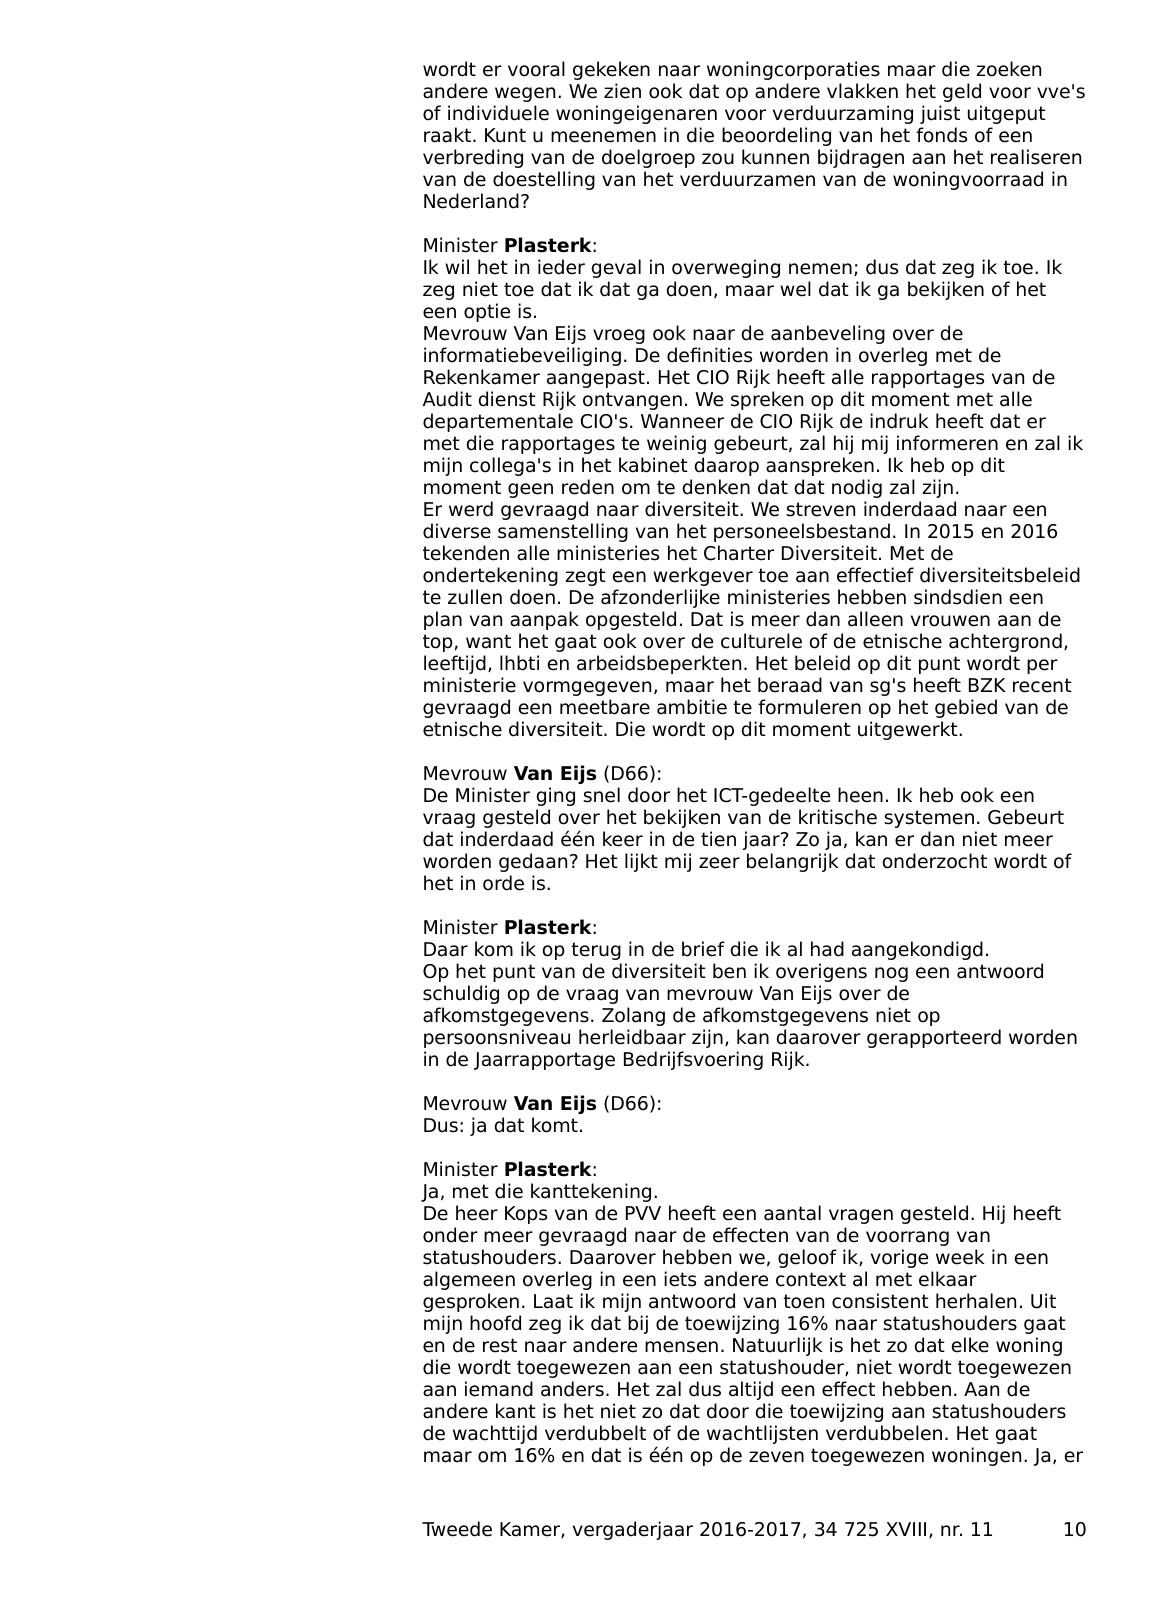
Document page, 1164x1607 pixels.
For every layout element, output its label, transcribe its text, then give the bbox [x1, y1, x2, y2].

text De heer Kops van de PVV heeft een aantal vragen gesteld. Hij heeft onder meer gevraagd naar de effecten van de voorrang van statushouders. Daarover hebben we, geloof ik, vorige week in een algemeen overleg in een iets andere context al met elkaar gesproken. Laat ik mijn antwoord van toen consistent herhalen. Uit mijn hoofd zeg ik dat bij de toewijzing 16% naar statushouders gaat en de rest naar andere mensen. Natuurlijk is het zo dat elke woning die wordt toegewezen aan een statushouder, niet wordt toegewezen aan iemand anders. Het zal dus altijd een effect hebben. Aan de andere kant is het niet zo dat door die toewijzing aan statushouders de wachttijd verdubbelt of de wachtlijsten verdubbelen. Het gaat maar om 16% en dat is één op de zeven toegewezen woningen. Ja, er [422, 1203, 1087, 1467]
text Minister Plasterk: [422, 235, 1087, 257]
text Op het punt van de diversiteit ben ik overigens nog een antwoord schuldig op de vraag van mevrouw Van Eijs over de afkomstgegevens. Zolang de afkomstgegevens niet op persoonsniveau herleidbaar zijn, kan daarover gerapporteerd worden in de Jaarrapportage Bedrijfsvoering Rijk. [422, 961, 1087, 1071]
text Ja, met die kanttekening. [422, 1181, 1087, 1203]
text Minister Plasterk: [422, 1159, 1087, 1181]
text Ik wil het in ieder geval in overweging nemen; dus dat zeg ik toe. Ik zeg niet toe dat ik dat ga doen, maar wel dat ik ga bekijken of het een optie is. [422, 257, 1087, 323]
text Daar kom ik op terug in de brief die ik al had aangekondigd. [422, 939, 1087, 961]
text Mevrouw Van Eijs (D66): [422, 763, 1087, 785]
text Dus: ja dat komt. [422, 1115, 1087, 1137]
text De Minister ging snel door het ICT-gedeelte heen. Ik heb ook een vraag gesteld over het bekijken van de kritische systemen. Gebeurt dat inderdaad één keer in de tien jaar? Zo ja, kan er dan niet meer worden gedaan? Het lijkt mij zeer belangrijk dat onderzocht wordt of het in orde is. [422, 785, 1087, 895]
text Minister Plasterk: [422, 917, 1087, 939]
text wordt er vooral gekeken naar woningcorporaties maar die zoeken andere wegen. We zien ook dat op andere vlakken het geld voor vve's of individuele woningeigenaren voor verduurzaming juist uitgeput raakt. Kunt u meenemen in die beoordeling van het fonds of een verbreding van de doelgroep zou kunnen bijdragen aan het realiseren van de doestelling van het verduurzamen van de woningvoorraad in Nederland? [422, 59, 1087, 213]
text Er werd gevraagd naar diversiteit. We streven inderdaad naar een diverse samenstelling van het personeelsbestand. In 2015 en 2016 tekenden alle ministeries het Charter Diversiteit. Met de ondertekening zegt een werkgever toe aan effectief diversiteitsbeleid te zullen doen. De afzonderlijke ministeries hebben sindsdien een plan van aanpak opgesteld. Dat is meer dan alleen vrouwen aan de top, want het gaat ook over de culturele of de etnische achtergrond, leeftijd, lhbti en arbeidsbeperkten. Het beleid op dit punt wordt per ministerie vormgegeven, maar het beraad van sg's heeft BZK recent gevraagd een meetbare ambitie te formuleren op het gebied van de etnische diversiteit. Die wordt op dit moment uitgewerkt. [422, 499, 1087, 741]
text Mevrouw Van Eijs vroeg ook naar de aanbeveling over de informatiebeveiliging. De definities worden in overleg met de Rekenkamer aangepast. Het CIO Rijk heeft alle rapportages van de Audit dienst Rijk ontvangen. We spreken op dit moment met alle departementale CIO's. Wanneer de CIO Rijk de indruk heeft dat er met die rapportages te weinig gebeurt, zal hij mij informeren en zal ik mijn collega's in het kabinet daarop aanspreken. Ik heb op dit moment geen reden om te denken dat dat nodig zal zijn. [422, 323, 1087, 499]
text Mevrouw Van Eijs (D66): [422, 1093, 1087, 1115]
